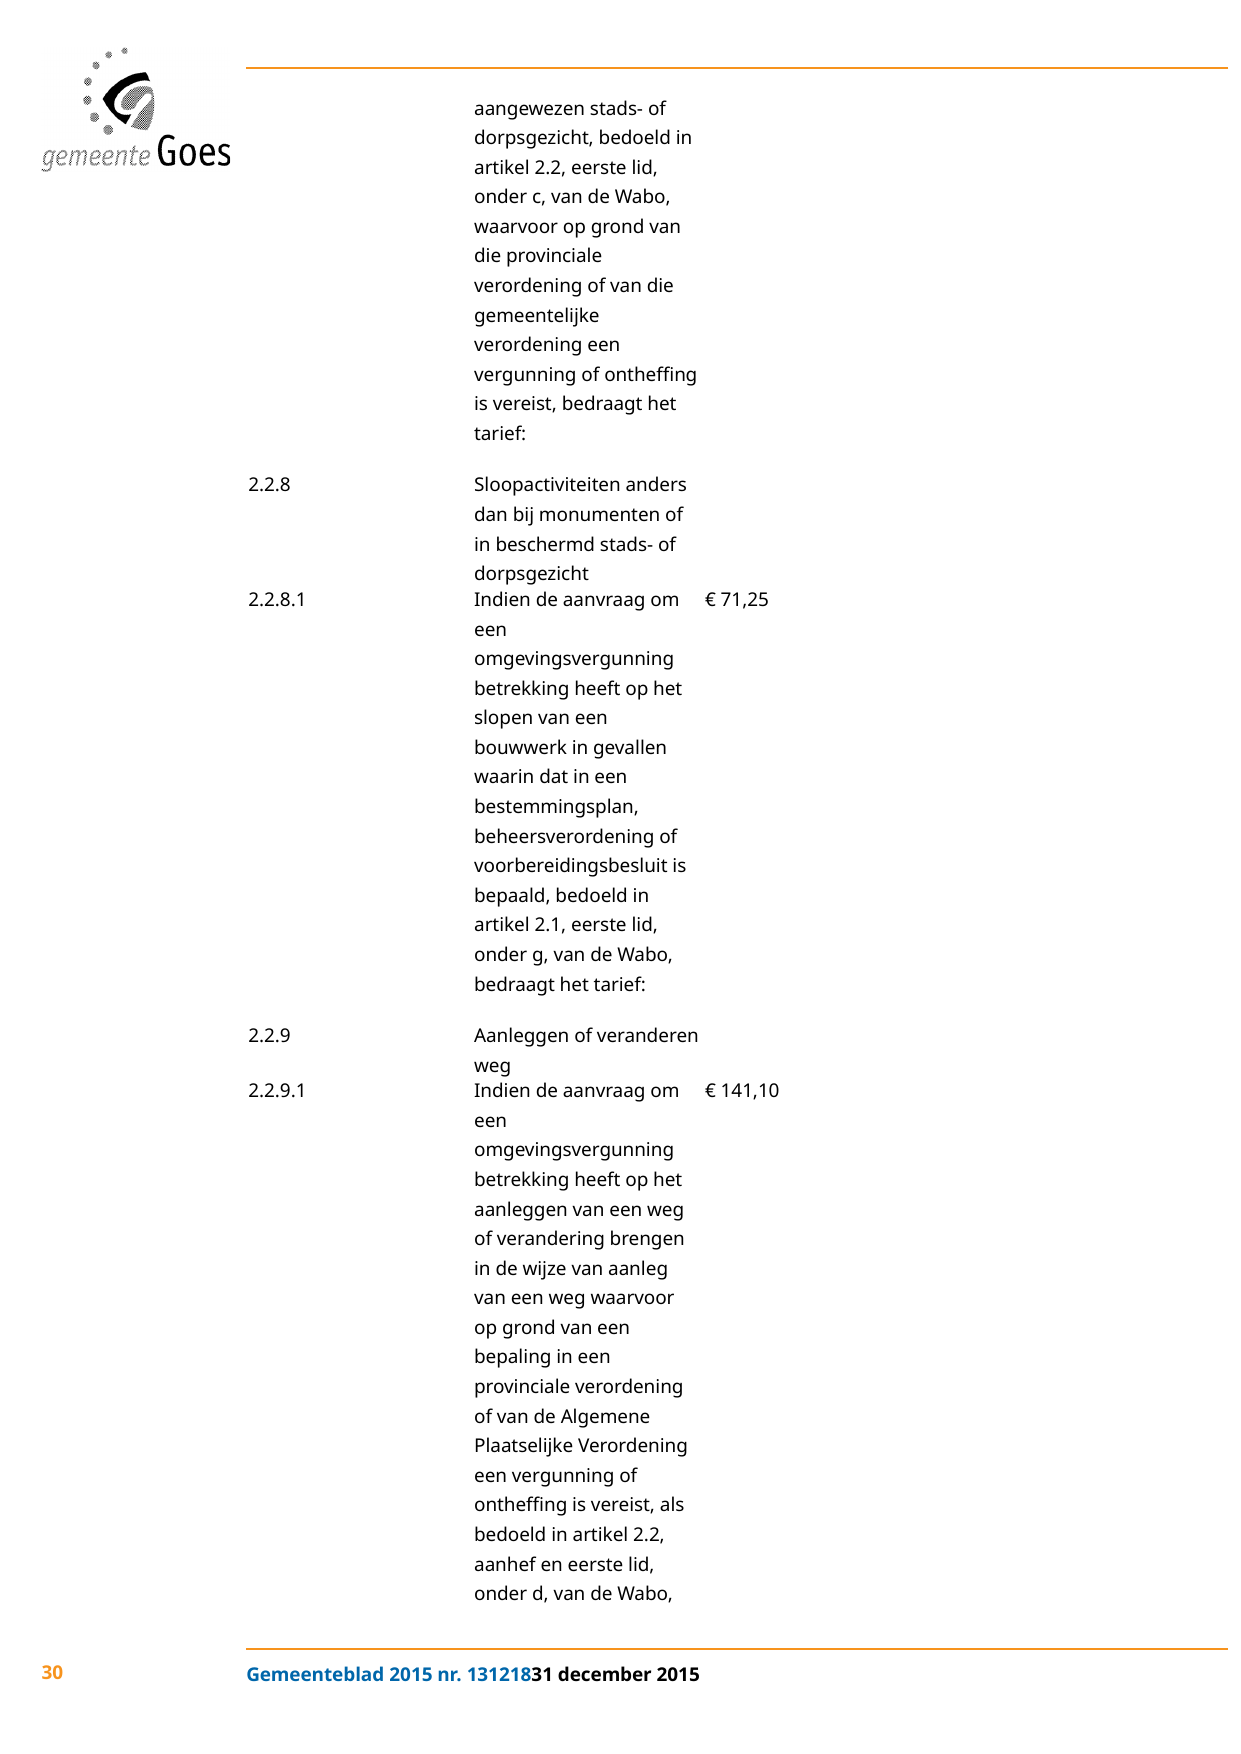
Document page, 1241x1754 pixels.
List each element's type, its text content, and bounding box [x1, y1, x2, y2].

table_cell aangewezen stads- of dorpsgezicht, bedoeld in artikel 2.2, eerste lid, onder c, van de Wabo, waarvoor op grond van die provinciale verordening of van die gemeentelijke verordening een vergunning of ontheffing is vereist, bedraagt het tarief: [474, 95, 700, 446]
table_cell [926, 586, 1152, 996]
table_cell € 141,10 [700, 1078, 926, 1606]
table_cell € 71,25 [700, 586, 926, 996]
table_cell [700, 1022, 926, 1077]
picture [41, 47, 231, 172]
table_cell [926, 472, 1152, 586]
table_cell Indien de aanvraag om een omgevingsvergunning betrekking heeft op het slopen van een bouwwerk in gevallen waarin dat in een bestemmingsplan, beheersverordening of voorbereidingsbesluit is bepaald, bedoeld in artikel 2.1, eerste lid, onder g, van de Wabo, bedraagt het tarief: [474, 586, 700, 996]
table_cell [700, 996, 926, 1022]
table_cell [700, 472, 926, 586]
table_cell 2.2.8.1 [248, 586, 474, 996]
table_cell [248, 95, 474, 446]
table_cell [926, 1078, 1152, 1606]
table_cell [248, 446, 474, 472]
table_cell [926, 446, 1152, 472]
table_cell 2.2.8 [248, 472, 474, 586]
table_cell [700, 95, 926, 446]
table_cell [926, 996, 1152, 1022]
table_cell [926, 1022, 1152, 1077]
table_cell [700, 446, 926, 472]
table_cell [248, 996, 474, 1022]
table_cell 2.2.9 [248, 1022, 474, 1077]
table_cell Indien de aanvraag om een omgevingsvergunning betrekking heeft op het aanleggen van een weg of verandering brengen in de wijze van aanleg van een weg waarvoor op grond van een bepaling in een provinciale verordening of van de Algemene Plaatselijke Verordening een vergunning of ontheffing is vereist, als bedoeld in artikel 2.2, aanhef en eerste lid, onder d, van de Wabo, [474, 1078, 700, 1606]
table_cell Sloopactiviteiten anders dan bij monumenten of in beschermd stads- of dorpsgezicht [474, 472, 700, 586]
table_cell [926, 95, 1152, 446]
table_cell 2.2.9.1 [248, 1078, 474, 1606]
table_cell [474, 446, 700, 472]
table_cell Aanleggen of veranderen weg [474, 1022, 700, 1077]
table_cell [474, 996, 700, 1022]
